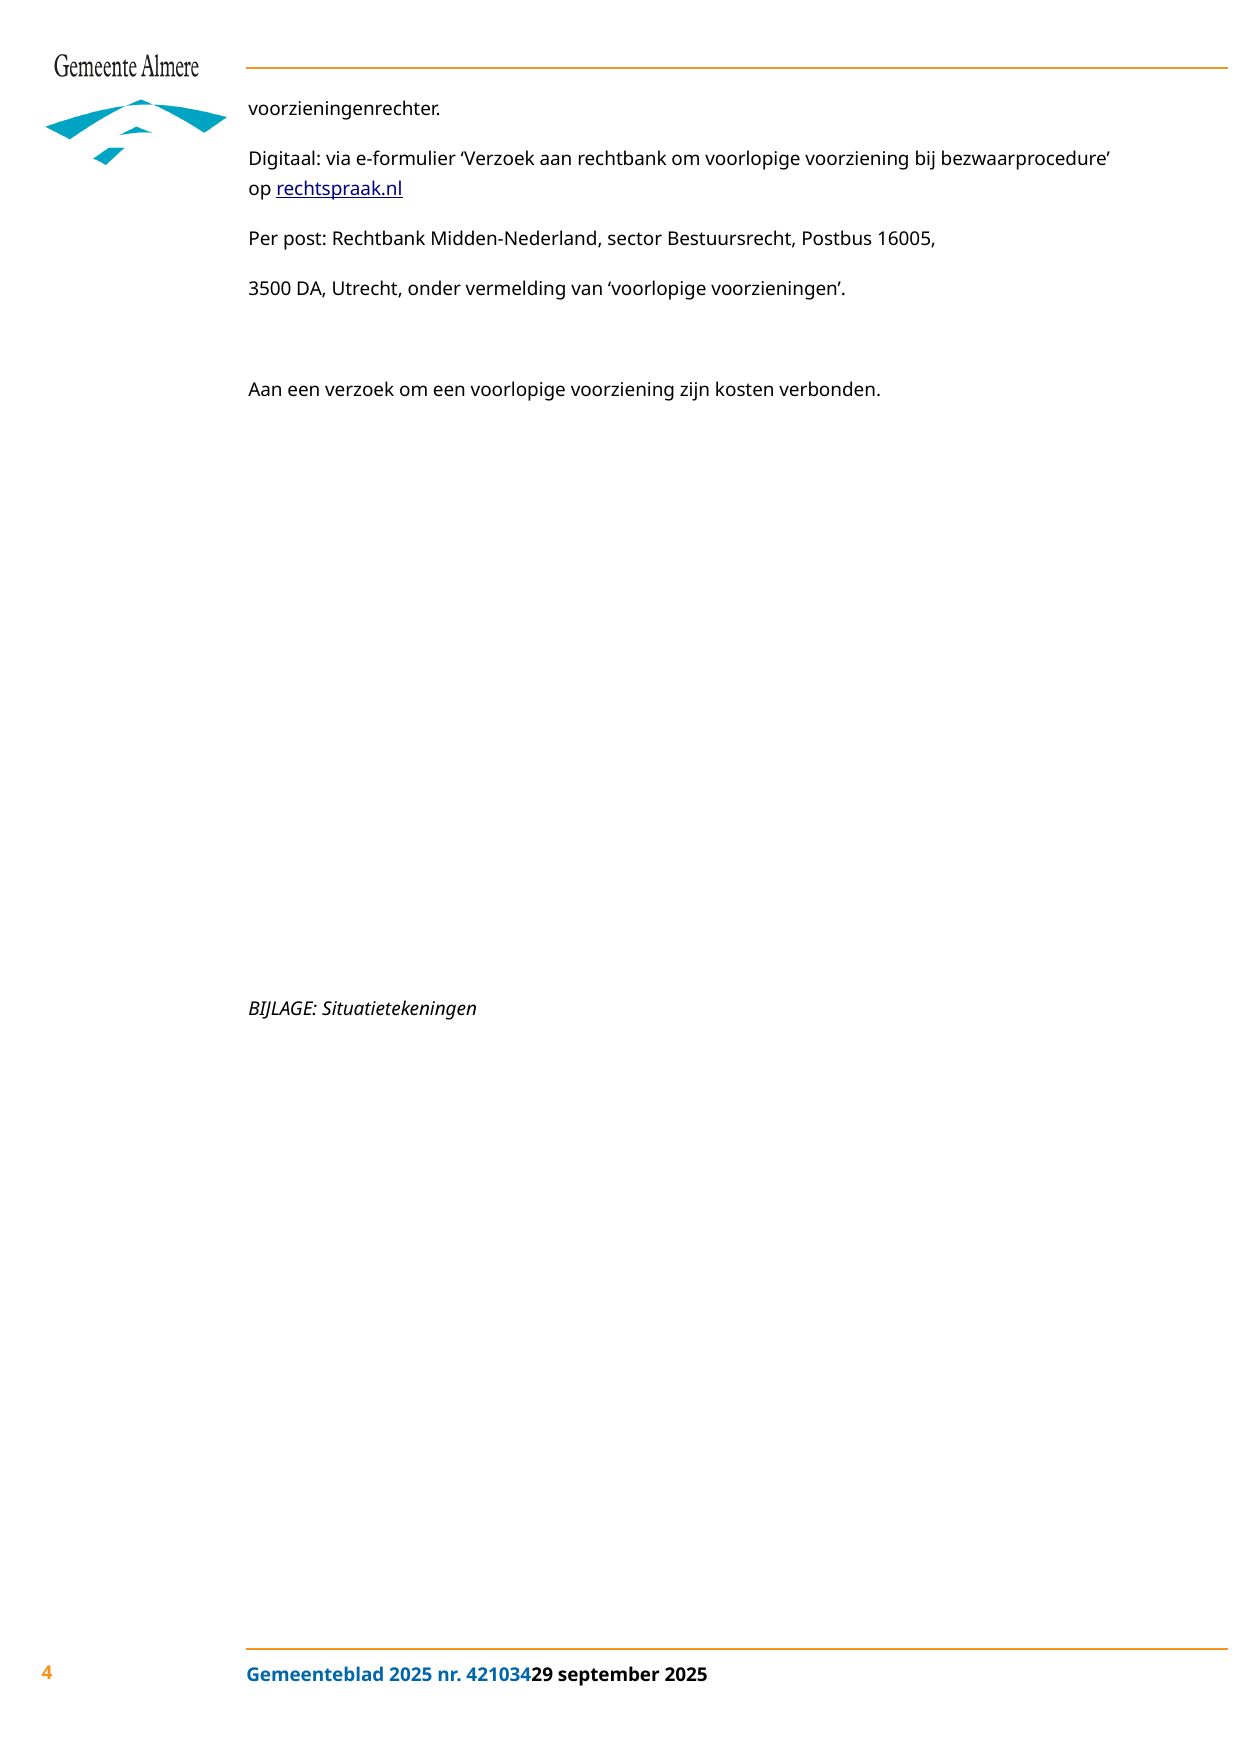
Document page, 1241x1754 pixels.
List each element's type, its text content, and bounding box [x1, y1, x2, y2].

picture [41, 47, 231, 172]
text BIJLAGE: Situatietekeningen [248, 995, 1152, 1021]
text Digitaal: via e-formulier ‘Verzoek aan rechtbank om voorlopige voorziening bij bezwaarprocedure’ op rechtspraak.nl [248, 145, 1152, 201]
text 3500 DA, Utrecht, onder vermelding van ‘voorlopige voorzieningen’. [248, 276, 1152, 301]
text Aan een verzoek om een voorlopige voorziening zijn kosten verbonden. [248, 376, 1152, 402]
text voorzieningenrechter. [248, 95, 1152, 121]
text Per post: Rechtbank Midden-Nederland, sector Bestuursrecht, Postbus 16005, [248, 225, 1152, 251]
